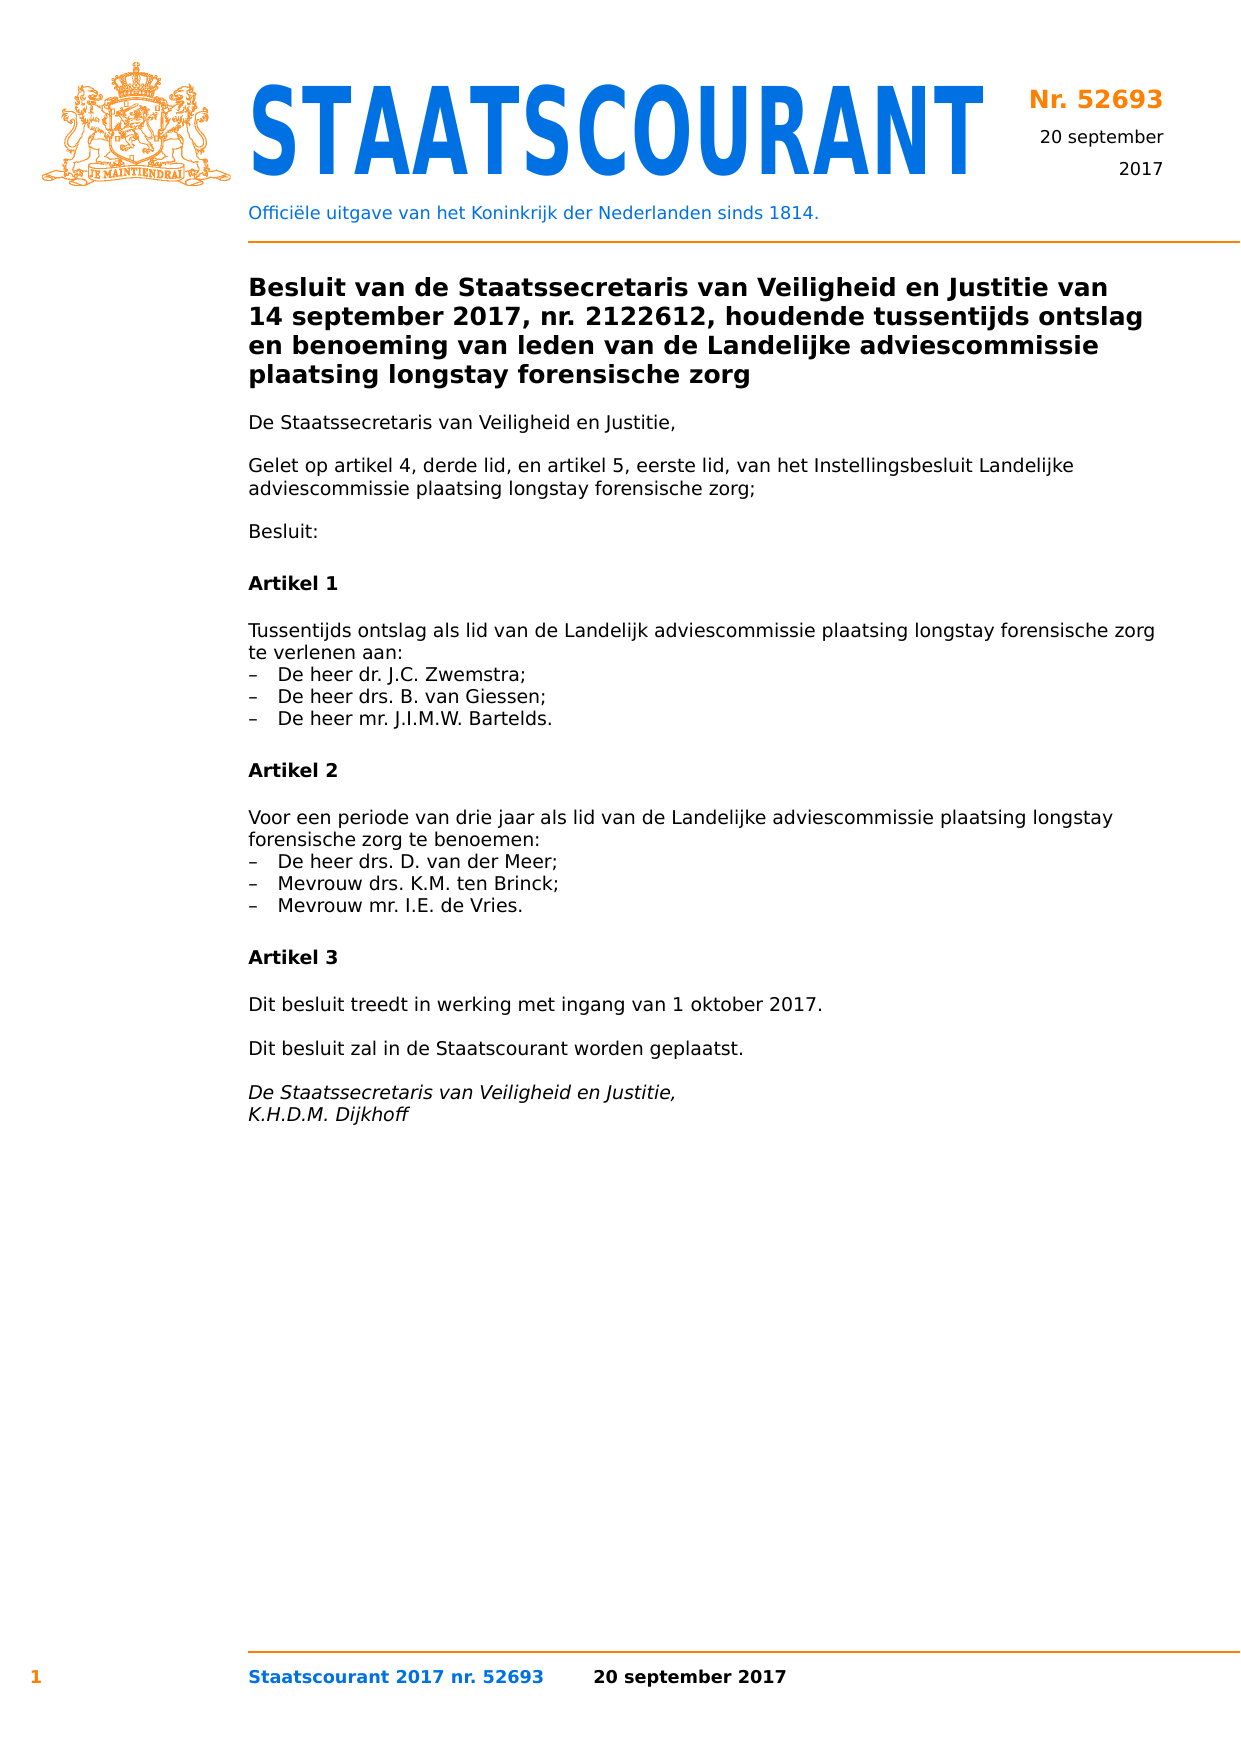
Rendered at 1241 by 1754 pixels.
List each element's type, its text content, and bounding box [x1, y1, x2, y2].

table_cell 2017 [998, 153, 1240, 203]
text – Mevrouw drs. K.M. ten Brinck; [248, 873, 1163, 895]
text Besluit: [248, 521, 1163, 543]
text – De heer drs. B. van Giessen; [248, 686, 1163, 708]
text – De heer dr. J.C. Zwemstra; [248, 664, 1163, 686]
text Gelet op artikel 4, derde lid, en artikel 5, eerste lid, van het Instellingsbesluit Landelijke adviescommissie plaatsing longstay forensische zorg; [248, 455, 1163, 499]
subtitle Artikel 1 [248, 573, 1163, 595]
text De Staatssecretaris van Veiligheid en Justitie, [248, 412, 1163, 433]
table_header [25, 62, 248, 241]
text – De heer drs. D. van der Meer; [248, 851, 1163, 873]
text Dit besluit treedt in werking met ingang van 1 oktober 2017. [248, 994, 1163, 1016]
table_cell 20 september [998, 121, 1240, 153]
subtitle Artikel 3 [248, 947, 1163, 969]
text De Staatssecretaris van Veiligheid en Justitie, K.H.D.M. Dijkhoff [248, 1082, 1163, 1126]
text Dit besluit zal in de Staatscourant worden geplaatst. [248, 1038, 1163, 1060]
table_header Nr. 52693 [998, 62, 1240, 121]
text – De heer mr. J.I.M.W. Bartelds. [248, 708, 1163, 730]
picture [41, 62, 231, 186]
subtitle Artikel 2 [248, 760, 1163, 782]
text Tussentijds ontslag als lid van de Landelijk adviescommissie plaatsing longstay forensische zorg te verlenen aan: [248, 620, 1163, 664]
table_cell Officiële uitgave van het Koninkrijk der Nederlanden sinds 1814. [248, 203, 1240, 241]
text – Mevrouw mr. I.E. de Vries. [248, 895, 1163, 917]
table_header STAATSCOURANT [248, 62, 998, 203]
subtitle Besluit van de Staatssecretaris van Veiligheid en Justitie van 14 september 2017, nr. 2122612, houdende tussentijds ontslag en benoeming van leden van de Landelijke adviescommissie plaatsing longstay forensische zorg [248, 273, 1163, 390]
text Voor een periode van drie jaar als lid van de Landelijke adviescommissie plaatsing longstay forensische zorg te benoemen: [248, 807, 1163, 851]
